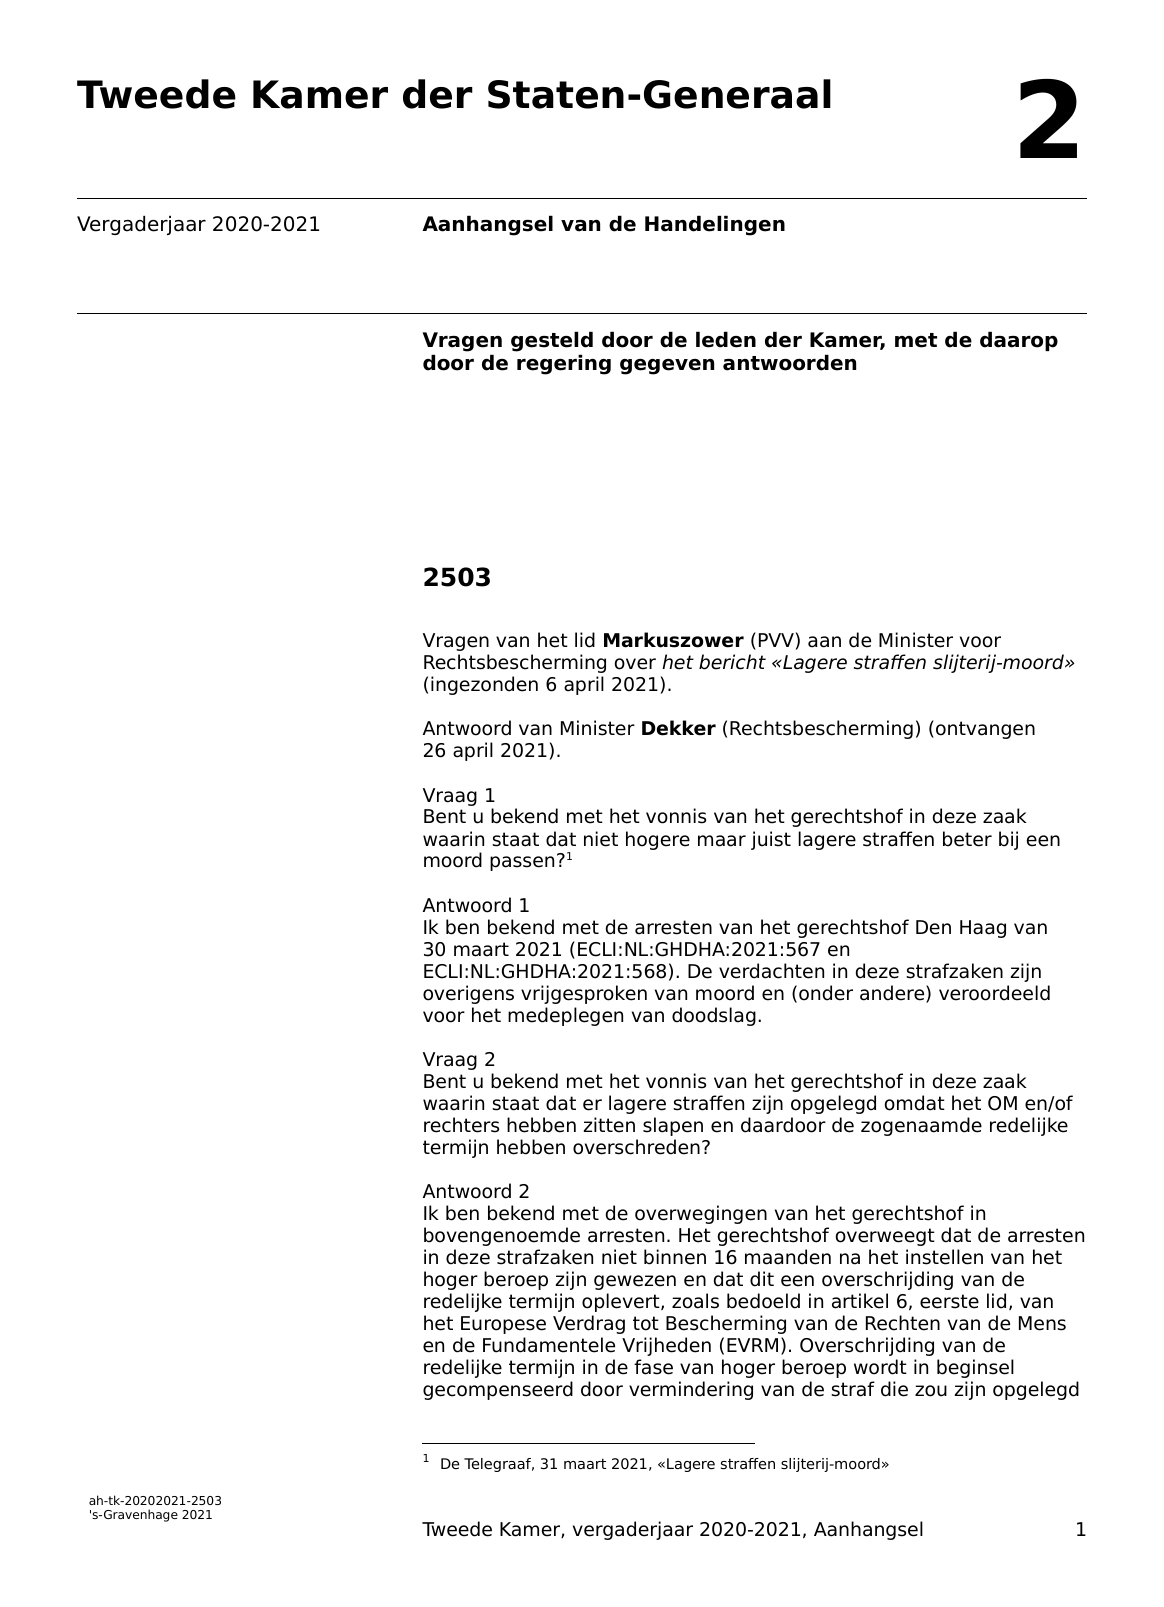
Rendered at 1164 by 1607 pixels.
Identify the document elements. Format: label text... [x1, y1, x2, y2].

text Antwoord 2 [422, 1181, 1087, 1203]
text ah-tk-20202021-2503 [88, 1494, 323, 1508]
text De Telegraaf, 31 maart 2021, «Lagere straffen slijterij-moord» [422, 1452, 1087, 1474]
table_cell Aanhangsel van de Handelingen [422, 199, 1087, 313]
text Vragen van het lid Markuszower (PVV) aan de Minister voor Rechtsbescherming over het bericht «Lagere straffen slijterij-moord» (ingezonden 6 april 2021). [422, 630, 1087, 696]
table_cell Vragen gesteld door de leden der Kamer, met de daarop door de regering gegeven antwoorden [422, 314, 1087, 375]
text Vraag 1 [422, 784, 1087, 806]
text Antwoord 1 [422, 894, 1087, 917]
text 2503 [422, 563, 1087, 592]
text Bent u bekend met het vonnis van het gerechtshof in deze zaak waarin staat dat niet hogere maar juist lagere straffen beter bij een moord passen? [422, 806, 1087, 872]
text 's-Gravenhage 2021 [88, 1508, 323, 1522]
text Ik ben bekend met de arresten van het gerechtshof Den Haag van 30 maart 2021 (ECLI:NL:GHDHA:2021:567 en ECLI:NL:GHDHA:2021:568). De verdachten in deze strafzaken zijn overigens vrijgesproken van moord en (onder andere) veroordeeld voor het medeplegen van doodslag. [422, 917, 1087, 1026]
table_cell [77, 314, 422, 375]
text Antwoord van Minister Dekker (Rechtsbescherming) (ontvangen 26 april 2021). [422, 718, 1087, 762]
table_header 2 [886, 59, 1087, 198]
table_header Tweede Kamer der Staten-Generaal [77, 59, 886, 198]
text Vraag 2 [422, 1049, 1087, 1071]
table_cell Vergaderjaar 2020-2021 [77, 199, 422, 313]
text Bent u bekend met het vonnis van het gerechtshof in deze zaak waarin staat dat er lagere straffen zijn opgelegd omdat het OM en/of rechters hebben zitten slapen en daardoor de zogenaamde redelijke termijn hebben overschreden? [422, 1071, 1087, 1158]
text Ik ben bekend met de overwegingen van het gerechtshof in bovengenoemde arresten. Het gerechtshof overweegt dat de arresten in deze strafzaken niet binnen 16 maanden na het instellen van het hoger beroep zijn gewezen en dat dit een overschrijding van de redelijke termijn oplevert, zoals bedoeld in artikel 6, eerste lid, van het Europese Verdrag tot Bescherming van de Rechten van de Mens en de Fundamentele Vrijheden (EVRM). Overschrijding van de redelijke termijn in de fase van hoger beroep wordt in beginsel gecompenseerd door vermindering van de straf die zou zijn opgelegd [422, 1203, 1087, 1401]
